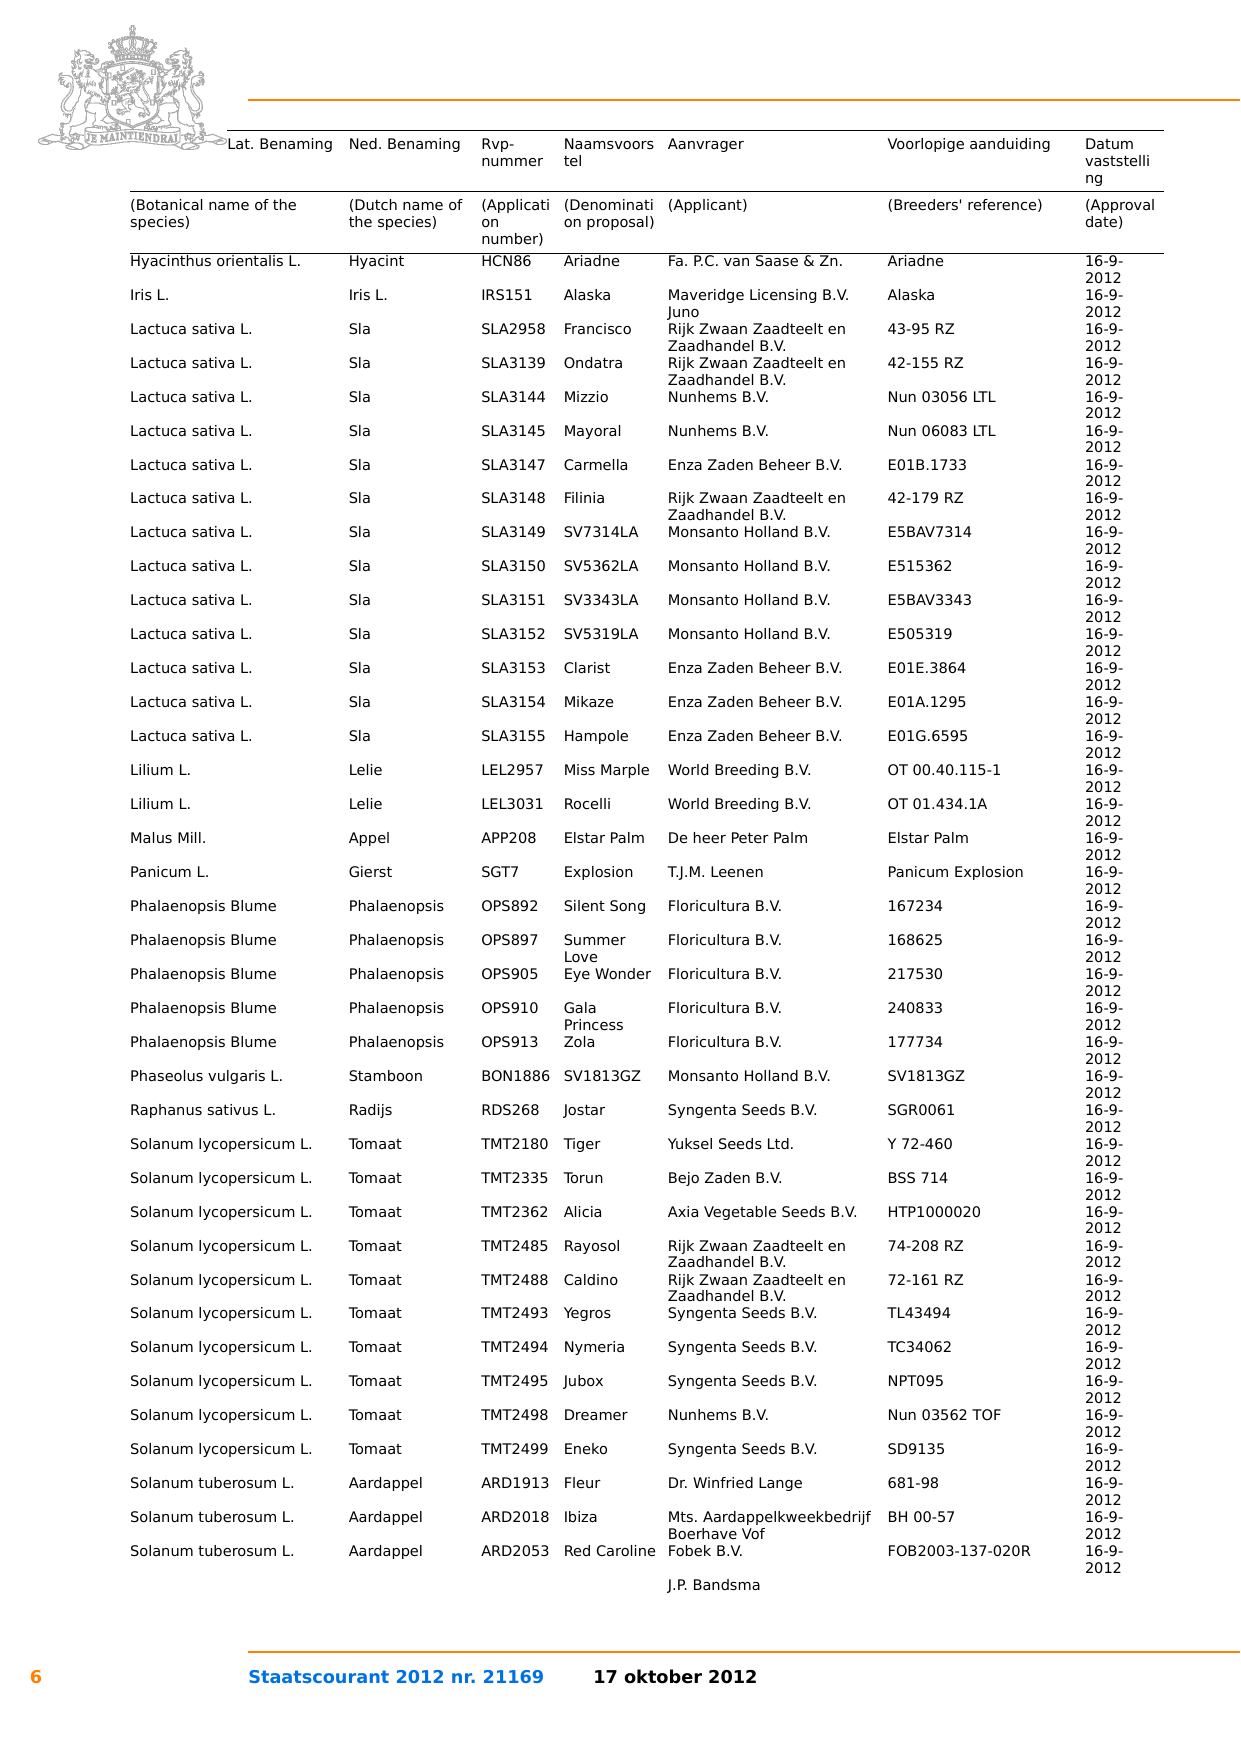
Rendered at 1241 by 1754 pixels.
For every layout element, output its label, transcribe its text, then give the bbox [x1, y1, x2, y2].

table_header Lat. Benaming [130, 131, 343, 191]
table_cell Nun 06083 LTL [882, 423, 1079, 456]
table_cell 16-9-2012 [1079, 456, 1163, 490]
table_cell Floricultura B.V. [662, 898, 882, 932]
table_cell Floricultura B.V. [662, 1000, 882, 1034]
table_cell Alicia [558, 1204, 662, 1237]
table_cell Solanum lycopersicum L. [130, 1238, 343, 1271]
table_cell Sla [343, 694, 475, 728]
table_cell SV3343LA [558, 592, 662, 626]
table_cell Maveridge Licensing B.V. Juno [662, 287, 882, 321]
table_cell SLA3153 [475, 660, 557, 694]
table_cell 16-9-2012 [1079, 1475, 1163, 1509]
table_cell Solanum lycopersicum L. [130, 1305, 343, 1339]
table_cell Nymeria [558, 1339, 662, 1373]
table_cell 72-161 RZ [882, 1271, 1079, 1305]
table_cell Solanum lycopersicum L. [130, 1339, 343, 1373]
table_cell [1079, 1577, 1163, 1594]
table_cell TMT2488 [475, 1271, 557, 1305]
table_cell OPS913 [475, 1034, 557, 1068]
table_cell 16-9-2012 [1079, 1305, 1163, 1339]
table_cell SV1813GZ [558, 1068, 662, 1102]
table_header Ned. Benaming [343, 131, 475, 191]
table_cell Hampole [558, 728, 662, 762]
table_header Aanvrager [662, 131, 882, 191]
table_cell APP208 [475, 830, 557, 864]
table_cell Tomaat [343, 1305, 475, 1339]
table_cell Floricultura B.V. [662, 932, 882, 966]
table_cell Panicum L. [130, 864, 343, 898]
table_cell De heer Peter Palm [662, 830, 882, 864]
table_cell Phaseolus vulgaris L. [130, 1068, 343, 1102]
table_cell [475, 1577, 557, 1594]
table_cell Raphanus sativus L. [130, 1102, 343, 1136]
table_cell Mikaze [558, 694, 662, 728]
table_cell 16-9-2012 [1079, 490, 1163, 524]
table_cell 16-9-2012 [1079, 1407, 1163, 1441]
table_cell Rocelli [558, 796, 662, 830]
table_cell Sla [343, 626, 475, 660]
table_cell TMT2495 [475, 1373, 557, 1407]
table_cell Nunhems B.V. [662, 1407, 882, 1441]
table_cell Alaska [558, 287, 662, 321]
table_cell TMT2335 [475, 1170, 557, 1203]
table_cell Solanum lycopersicum L. [130, 1441, 343, 1475]
table_cell Miss Marple [558, 762, 662, 796]
table_cell SLA2958 [475, 321, 557, 354]
table_cell Gala Princess [558, 1000, 662, 1034]
table_cell Sla [343, 524, 475, 558]
table_cell Yuksel Seeds Ltd. [662, 1136, 882, 1169]
table_cell Sla [343, 558, 475, 592]
table_cell 16-9-2012 [1079, 1339, 1163, 1373]
table_cell Phalaenopsis [343, 1034, 475, 1068]
table_cell Nunhems B.V. [662, 389, 882, 422]
table_cell Yegros [558, 1305, 662, 1339]
table_cell E5BAV7314 [882, 524, 1079, 558]
table_cell ARD2053 [475, 1543, 557, 1577]
table_cell 16-9-2012 [1079, 1000, 1163, 1034]
table_cell J.P. Bandsma [662, 1577, 882, 1594]
table_cell BON1886 [475, 1068, 557, 1102]
table_cell 16-9-2012 [1079, 728, 1163, 762]
table_cell ARD1913 [475, 1475, 557, 1509]
table_cell Sla [343, 423, 475, 456]
table_cell E505319 [882, 626, 1079, 660]
table_cell Lactuca sativa L. [130, 355, 343, 388]
table_cell SLA3144 [475, 389, 557, 422]
table_cell Filinia [558, 490, 662, 524]
table_cell Monsanto Holland B.V. [662, 1068, 882, 1102]
table_cell SLA3152 [475, 626, 557, 660]
table_cell Eye Wonder [558, 966, 662, 1000]
table_cell OT 01.434.1A [882, 796, 1079, 830]
table_cell Lactuca sativa L. [130, 524, 343, 558]
table_cell OT 00.40.115-1 [882, 762, 1079, 796]
table_cell Solanum tuberosum L. [130, 1543, 343, 1577]
table_cell BSS 714 [882, 1170, 1079, 1203]
table_cell 16-9-2012 [1079, 1136, 1163, 1169]
table_cell Silent Song [558, 898, 662, 932]
table_cell Lactuca sativa L. [130, 423, 343, 456]
table_cell 16-9-2012 [1079, 1034, 1163, 1068]
table_cell 16-9-2012 [1079, 592, 1163, 626]
table_cell Malus Mill. [130, 830, 343, 864]
table_cell 16-9-2012 [1079, 1102, 1163, 1136]
table_cell SLA3155 [475, 728, 557, 762]
table_cell Solanum lycopersicum L. [130, 1407, 343, 1441]
table_cell Fa. P.C. van Saase & Zn. [662, 254, 882, 287]
table_cell Jubox [558, 1373, 662, 1407]
table_cell Aardappel [343, 1509, 475, 1543]
table_cell Monsanto Holland B.V. [662, 592, 882, 626]
table_cell [130, 1577, 343, 1594]
table_cell Lactuca sativa L. [130, 389, 343, 422]
table_cell 16-9-2012 [1079, 287, 1163, 321]
table_cell OPS905 [475, 966, 557, 1000]
table_cell 43-95 RZ [882, 321, 1079, 354]
table_cell OPS892 [475, 898, 557, 932]
table_cell 16-9-2012 [1079, 694, 1163, 728]
table_cell Francisco [558, 321, 662, 354]
table_cell Y 72-460 [882, 1136, 1079, 1169]
table_cell Phalaenopsis [343, 932, 475, 966]
table_cell Hyacint [343, 254, 475, 287]
table_cell SV7314LA [558, 524, 662, 558]
table_cell Nun 03056 LTL [882, 389, 1079, 422]
table_cell TMT2499 [475, 1441, 557, 1475]
table_cell TMT2493 [475, 1305, 557, 1339]
table_cell Phalaenopsis Blume [130, 966, 343, 1000]
table_cell (Application number) [475, 192, 557, 253]
table_cell RDS268 [475, 1102, 557, 1136]
table_cell OPS897 [475, 932, 557, 966]
table_cell 16-9-2012 [1079, 830, 1163, 864]
table_cell Nun 03562 TOF [882, 1407, 1079, 1441]
table_cell 74-208 RZ [882, 1238, 1079, 1271]
table_cell 16-9-2012 [1079, 626, 1163, 660]
table_cell SLA3150 [475, 558, 557, 592]
table_cell Lactuca sativa L. [130, 694, 343, 728]
table_cell Hyacinthus orientalis L. [130, 254, 343, 287]
table_cell Sla [343, 490, 475, 524]
table_cell Solanum tuberosum L. [130, 1475, 343, 1509]
table_cell 16-9-2012 [1079, 558, 1163, 592]
table_cell SLA3151 [475, 592, 557, 626]
table_cell Gierst [343, 864, 475, 898]
table_cell Elstar Palm [558, 830, 662, 864]
table_cell Enza Zaden Beheer B.V. [662, 728, 882, 762]
table_cell Ariadne [882, 254, 1079, 287]
table_cell 16-9-2012 [1079, 321, 1163, 354]
table_cell Phalaenopsis Blume [130, 1000, 343, 1034]
table_cell Enza Zaden Beheer B.V. [662, 660, 882, 694]
table_cell Eneko [558, 1441, 662, 1475]
table_cell 16-9-2012 [1079, 932, 1163, 966]
table_cell E01B.1733 [882, 456, 1079, 490]
table_cell Phalaenopsis [343, 966, 475, 1000]
table_cell ARD2018 [475, 1509, 557, 1543]
table_cell TMT2180 [475, 1136, 557, 1169]
table_cell 42-155 RZ [882, 355, 1079, 388]
table_cell Solanum lycopersicum L. [130, 1204, 343, 1237]
table_cell Dr. Winfried Lange [662, 1475, 882, 1509]
table_cell Phalaenopsis [343, 1000, 475, 1034]
table_header Voorlopige aanduiding [882, 131, 1079, 191]
table_cell Sla [343, 355, 475, 388]
table_cell Ondatra [558, 355, 662, 388]
table_cell Iris L. [130, 287, 343, 321]
table_cell FOB2003-137-020R [882, 1543, 1079, 1577]
table_cell Rijk Zwaan Zaadteelt en Zaadhandel B.V. [662, 490, 882, 524]
table_cell Enza Zaden Beheer B.V. [662, 694, 882, 728]
table_cell World Breeding B.V. [662, 796, 882, 830]
table_cell (Approval date) [1079, 192, 1163, 253]
table_cell Syngenta Seeds B.V. [662, 1305, 882, 1339]
table_cell Tomaat [343, 1204, 475, 1237]
table_cell Axia Vegetable Seeds B.V. [662, 1204, 882, 1237]
table_header Rvp-nummer [475, 131, 557, 191]
table_cell 16-9-2012 [1079, 1543, 1163, 1577]
table_cell Tomaat [343, 1373, 475, 1407]
table_cell SLA3154 [475, 694, 557, 728]
table_cell Floricultura B.V. [662, 1034, 882, 1068]
table_cell 16-9-2012 [1079, 762, 1163, 796]
table_cell Tomaat [343, 1170, 475, 1203]
table_cell Tomaat [343, 1136, 475, 1169]
table_cell Syngenta Seeds B.V. [662, 1102, 882, 1136]
table_cell Rijk Zwaan Zaadteelt en Zaadhandel B.V. [662, 321, 882, 354]
table_cell Solanum lycopersicum L. [130, 1136, 343, 1169]
table_cell SLA3147 [475, 456, 557, 490]
table_cell Floricultura B.V. [662, 966, 882, 1000]
table_cell Mts. Aardappelkweekbedrijf Boerhave Vof [662, 1509, 882, 1543]
table_cell 681-98 [882, 1475, 1079, 1509]
table_cell Mizzio [558, 389, 662, 422]
table_cell SLA3139 [475, 355, 557, 388]
table_cell E5BAV3343 [882, 592, 1079, 626]
table_cell SGT7 [475, 864, 557, 898]
table_cell Lelie [343, 796, 475, 830]
table_cell 16-9-2012 [1079, 389, 1163, 422]
table_cell E515362 [882, 558, 1079, 592]
table_cell Zola [558, 1034, 662, 1068]
table_cell Tomaat [343, 1238, 475, 1271]
table_cell World Breeding B.V. [662, 762, 882, 796]
table_cell 16-9-2012 [1079, 966, 1163, 1000]
table_cell Rijk Zwaan Zaadteelt en Zaadhandel B.V. [662, 355, 882, 388]
table_cell Lactuca sativa L. [130, 728, 343, 762]
table_header Datum vaststelling [1079, 131, 1163, 191]
table_cell LEL2957 [475, 762, 557, 796]
table_cell (Applicant) [662, 192, 882, 253]
table_cell LEL3031 [475, 796, 557, 830]
table_cell E01A.1295 [882, 694, 1079, 728]
table_cell Rijk Zwaan Zaadteelt en Zaadhandel B.V. [662, 1271, 882, 1305]
table_cell Dreamer [558, 1407, 662, 1441]
table_cell Tomaat [343, 1339, 475, 1373]
table_cell Lelie [343, 762, 475, 796]
table_cell Bejo Zaden B.V. [662, 1170, 882, 1203]
table_cell [882, 1577, 1079, 1594]
table_cell Fobek B.V. [662, 1543, 882, 1577]
table_cell 217530 [882, 966, 1079, 1000]
table_cell Aardappel [343, 1475, 475, 1509]
table_cell Ibiza [558, 1509, 662, 1543]
table_cell 167234 [882, 898, 1079, 932]
table_cell BH 00-57 [882, 1509, 1079, 1543]
table_cell [558, 1577, 662, 1594]
table_cell Tomaat [343, 1407, 475, 1441]
table_cell NPT095 [882, 1373, 1079, 1407]
table_cell TMT2362 [475, 1204, 557, 1237]
table_cell SV5319LA [558, 626, 662, 660]
table_cell 16-9-2012 [1079, 423, 1163, 456]
table_cell Solanum lycopersicum L. [130, 1170, 343, 1203]
table_cell 16-9-2012 [1079, 796, 1163, 830]
table_cell Ariadne [558, 254, 662, 287]
table_cell SLA3145 [475, 423, 557, 456]
table_cell Sla [343, 660, 475, 694]
table_cell Syngenta Seeds B.V. [662, 1441, 882, 1475]
table_cell Solanum lycopersicum L. [130, 1271, 343, 1305]
table_cell Lactuca sativa L. [130, 456, 343, 490]
table_cell (Breeders' reference) [882, 192, 1079, 253]
table_cell SV1813GZ [882, 1068, 1079, 1102]
table_cell Stamboon [343, 1068, 475, 1102]
table_cell TC34062 [882, 1339, 1079, 1373]
table_cell SV5362LA [558, 558, 662, 592]
table_cell 16-9-2012 [1079, 898, 1163, 932]
table_cell Jostar [558, 1102, 662, 1136]
table_cell Monsanto Holland B.V. [662, 558, 882, 592]
table_cell Syngenta Seeds B.V. [662, 1339, 882, 1373]
table_cell Lilium L. [130, 762, 343, 796]
table_cell 16-9-2012 [1079, 1271, 1163, 1305]
table_cell Lactuca sativa L. [130, 626, 343, 660]
table_cell 16-9-2012 [1079, 1170, 1163, 1203]
table_cell Explosion [558, 864, 662, 898]
table_cell 16-9-2012 [1079, 524, 1163, 558]
table_cell Torun [558, 1170, 662, 1203]
table_cell 16-9-2012 [1079, 660, 1163, 694]
table_cell 168625 [882, 932, 1079, 966]
table_cell Carmella [558, 456, 662, 490]
table_cell 42-179 RZ [882, 490, 1079, 524]
table_cell 16-9-2012 [1079, 1509, 1163, 1543]
table_cell (Dutch name of the species) [343, 192, 475, 253]
table_cell Sla [343, 728, 475, 762]
table_cell 16-9-2012 [1079, 1204, 1163, 1237]
table_cell Phalaenopsis Blume [130, 898, 343, 932]
table_cell Elstar Palm [882, 830, 1079, 864]
table_cell Solanum tuberosum L. [130, 1509, 343, 1543]
table_cell Rijk Zwaan Zaadteelt en Zaadhandel B.V. [662, 1238, 882, 1271]
table_cell (Denomination proposal) [558, 192, 662, 253]
table_cell Caldino [558, 1271, 662, 1305]
table_cell Lactuca sativa L. [130, 558, 343, 592]
table_cell Syngenta Seeds B.V. [662, 1373, 882, 1407]
table_cell TMT2498 [475, 1407, 557, 1441]
table_cell Monsanto Holland B.V. [662, 626, 882, 660]
table_cell Lactuca sativa L. [130, 321, 343, 354]
table_cell Iris L. [343, 287, 475, 321]
table_cell SGR0061 [882, 1102, 1079, 1136]
table_cell 16-9-2012 [1079, 1238, 1163, 1271]
table_cell Radijs [343, 1102, 475, 1136]
table_cell Nunhems B.V. [662, 423, 882, 456]
table_cell Red Caroline [558, 1543, 662, 1577]
picture [38, 25, 227, 150]
table_cell Panicum Explosion [882, 864, 1079, 898]
table_cell HCN86 [475, 254, 557, 287]
table_cell IRS151 [475, 287, 557, 321]
table_cell Sla [343, 592, 475, 626]
table_cell SLA3148 [475, 490, 557, 524]
table_cell Sla [343, 389, 475, 422]
table_cell Lactuca sativa L. [130, 592, 343, 626]
table_cell T.J.M. Leenen [662, 864, 882, 898]
table_cell Solanum lycopersicum L. [130, 1373, 343, 1407]
table_cell Phalaenopsis Blume [130, 932, 343, 966]
table_cell E01E.3864 [882, 660, 1079, 694]
table_cell TL43494 [882, 1305, 1079, 1339]
table_cell E01G.6595 [882, 728, 1079, 762]
table_cell 16-9-2012 [1079, 1441, 1163, 1475]
table_cell 177734 [882, 1034, 1079, 1068]
table_cell Lactuca sativa L. [130, 490, 343, 524]
table_cell Sla [343, 456, 475, 490]
table_cell Tiger [558, 1136, 662, 1169]
table_header Naamsvoorstel [558, 131, 662, 191]
table_cell Lactuca sativa L. [130, 660, 343, 694]
table_cell Fleur [558, 1475, 662, 1509]
table_cell (Botanical name of the species) [130, 192, 343, 253]
table_cell Phalaenopsis Blume [130, 1034, 343, 1068]
table_cell Enza Zaden Beheer B.V. [662, 456, 882, 490]
table_cell Tomaat [343, 1441, 475, 1475]
table_cell 16-9-2012 [1079, 254, 1163, 287]
table_cell Tomaat [343, 1271, 475, 1305]
table_cell SLA3149 [475, 524, 557, 558]
table_cell Lilium L. [130, 796, 343, 830]
table_cell 16-9-2012 [1079, 1068, 1163, 1102]
table_cell TMT2485 [475, 1238, 557, 1271]
table_cell 16-9-2012 [1079, 1373, 1163, 1407]
table_cell Alaska [882, 287, 1079, 321]
table_cell Appel [343, 830, 475, 864]
table_cell OPS910 [475, 1000, 557, 1034]
table_cell TMT2494 [475, 1339, 557, 1373]
table_cell 16-9-2012 [1079, 355, 1163, 388]
table_cell SD9135 [882, 1441, 1079, 1475]
table_cell Rayosol [558, 1238, 662, 1271]
table_cell 240833 [882, 1000, 1079, 1034]
table_cell [343, 1577, 475, 1594]
table_cell Summer Love [558, 932, 662, 966]
table_cell Aardappel [343, 1543, 475, 1577]
table_cell Monsanto Holland B.V. [662, 524, 882, 558]
table_cell HTP1000020 [882, 1204, 1079, 1237]
table_cell Sla [343, 321, 475, 354]
table_cell Phalaenopsis [343, 898, 475, 932]
table_cell Clarist [558, 660, 662, 694]
table_cell Mayoral [558, 423, 662, 456]
table_cell 16-9-2012 [1079, 864, 1163, 898]
